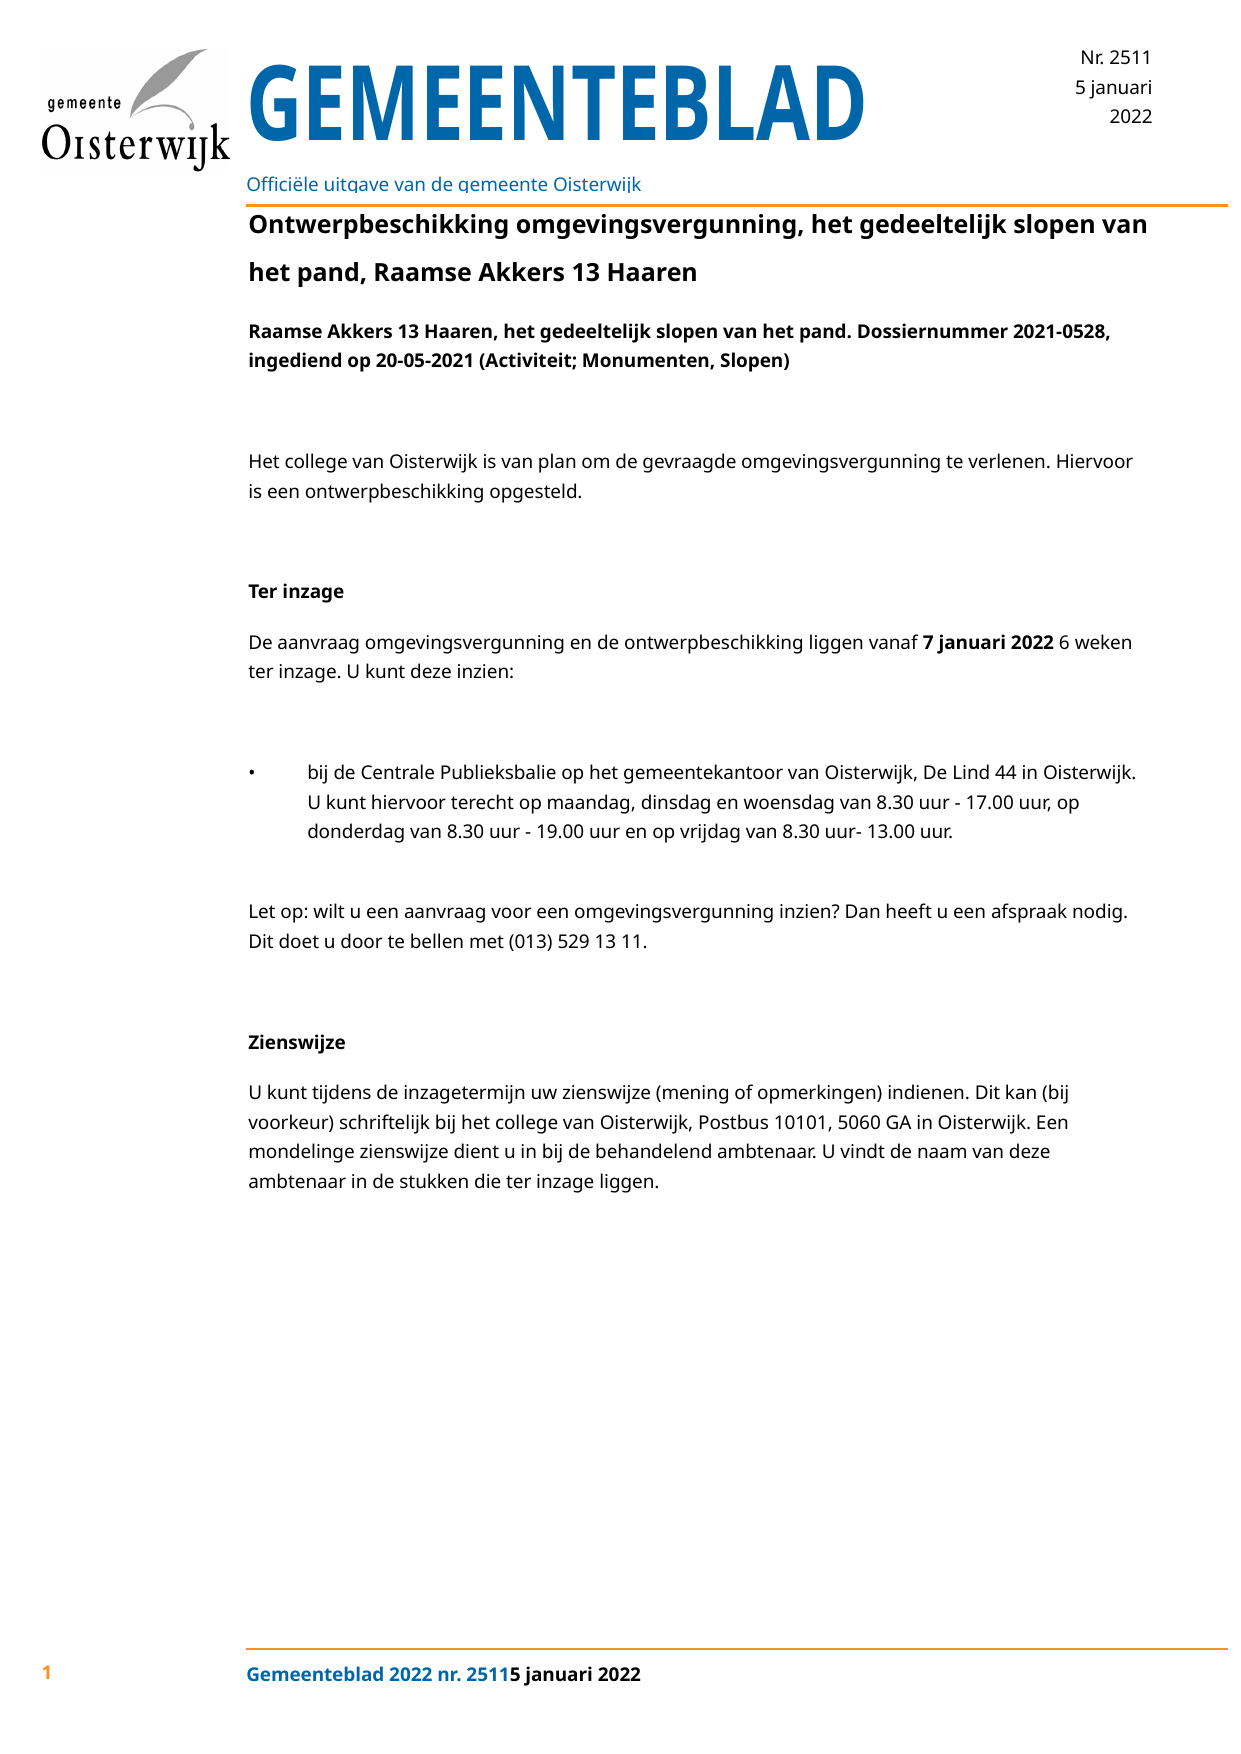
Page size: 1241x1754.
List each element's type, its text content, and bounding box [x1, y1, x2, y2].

picture [41, 47, 231, 172]
text U kunt tijdens de inzagetermijn uw zienswijze (mening of opmerkingen) indienen. Dit kan (bij voorkeur) schriftelijk bij het college van Oisterwijk, Postbus 10101, 5060 GA in Oisterwijk. Een mondelinge zienswijze dient u in bij de behandelend ambtenaar. U vindt de naam van deze ambtenaar in de stukken die ter inzage liggen. [248, 1079, 1152, 1194]
text Let op: wilt u een aanvraag voor een omgevingsvergunning inzien? Dan heeft u een afspraak nodig. Dit doet u door te bellen met (013) 529 13 11. [248, 899, 1152, 954]
text Ter inzage [248, 579, 1152, 604]
list bij de Centrale Publieksbalie op het gemeentekantoor van Oisterwijk, De Lind 44 in Oisterwijk. U kunt hiervoor terecht op maandag, dinsdag en woensdag van 8.30 uur - 17.00 uur, op donderdag van 8.30 uur - 19.00 uur en op vrijdag van 8.30 uur- 13.00 uur. [248, 759, 1152, 844]
text Zienswijze [248, 1029, 1152, 1055]
text Het college van Oisterwijk is van plan om de gevraagde omgevingsvergunning te verlenen. Hiervoor is een ontwerpbeschikking opgesteld. [248, 448, 1152, 504]
text Raamse Akkers 13 Haaren, het gedeeltelijk slopen van het pand. Dossiernummer 2021-0528, ingediend op 20-05-2021 (Activiteit; Monumenten, Slopen) [248, 318, 1152, 373]
text Ontwerpbeschikking omgevingsvergunning, het gedeeltelijk slopen van het pand, Raamse Akkers 13 Haaren [248, 207, 1152, 288]
text De aanvraag omgevingsvergunning en de ontwerpbeschikking liggen vanaf 7 januari 2022 6 weken ter inzage. U kunt deze inzien: [248, 629, 1152, 684]
